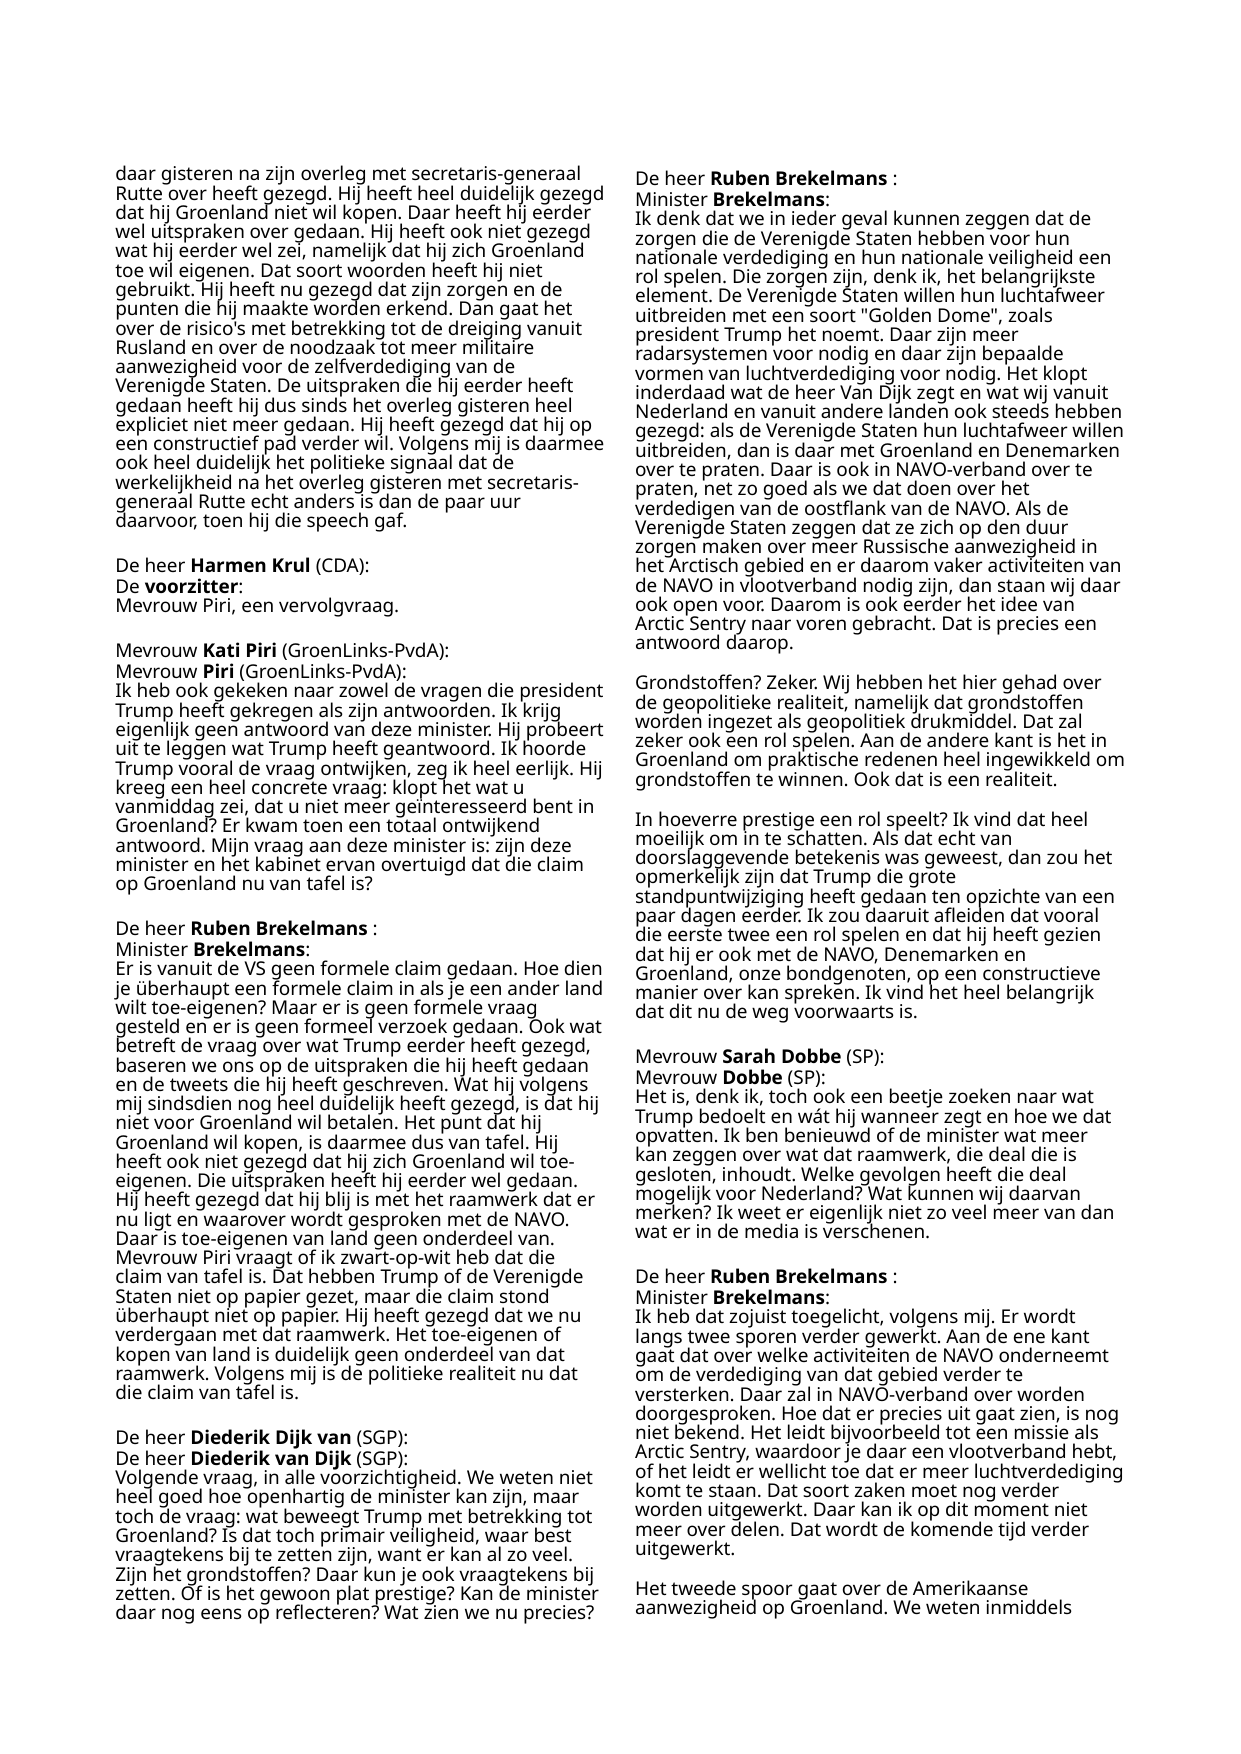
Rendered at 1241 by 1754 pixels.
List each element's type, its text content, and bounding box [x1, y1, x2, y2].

text Volgende vraag, in alle voorzichtigheid. We weten niet heel goed hoe openhartig de minister kan zijn, maar toch de vraag: wat beweegt Trump met betrekking tot Groenland? Is dat toch primair veiligheid, waar best vraagtekens bij te zetten zijn, want er kan al zo veel. Zijn het grondstoffen? Daar kun je ook vraagtekens bij zetten. Of is het gewoon plat prestige? Kan de minister daar nog eens op reflecteren? Wat zien we nu precies? [115, 1469, 605, 1623]
text Minister Brekelmans: [635, 191, 1125, 210]
text Minister Brekelmans: [115, 941, 605, 960]
text Het is, denk ik, toch ook een beetje zoeken naar wat Trump bedoelt en wát hij wanneer zegt en hoe we dat opvatten. Ik ben benieuwd of de minister wat meer kan zeggen over wat dat raamwerk, die deal die is gesloten, inhoudt. Welke gevolgen heeft die deal mogelijk voor Nederland? Wat kunnen wij daarvan merken? Ik weet er eigenlijk niet zo veel meer van dan wat er in de media is verschenen. [635, 1088, 1125, 1243]
text Mevrouw Dobbe (SP): [635, 1069, 1125, 1088]
text Mevrouw Sarah Dobbe (SP): [635, 1043, 1125, 1069]
text De voorzitter: [115, 578, 605, 597]
text Mevrouw Kati Piri (GroenLinks-PvdA): [115, 637, 605, 663]
text Ik heb dat zojuist toegelicht, volgens mij. Er wordt langs twee sporen verder gewerkt. Aan de ene kant gaat dat over welke activiteiten de NAVO onderneemt om de verdediging van dat gebied verder te versterken. Daar zal in NAVO-verband over worden doorgesproken. Hoe dat er precies uit gaat zien, is nog niet bekend. Het leidt bijvoorbeeld tot een missie als Arctic Sentry, waardoor je daar een vlootverband hebt, of het leidt er wellicht toe dat er meer luchtverdediging komt te staan. Dat soort zaken moet nog verder worden uitgewerkt. Daar kan ik op dit moment niet meer over delen. Dat wordt de komende tijd verder uitgewerkt. [635, 1308, 1125, 1559]
text Mevrouw Piri (GroenLinks-PvdA): [115, 663, 605, 682]
text Het tweede spoor gaat over de Amerikaanse aanwezigheid op Groenland. We weten inmiddels [635, 1580, 1125, 1618]
text De heer Diederik Dijk van (SGP): [115, 1424, 605, 1450]
text In hoeverre prestige een rol speelt? Ik vind dat heel moeilijk om in te schatten. Als dat echt van doorslaggevende betekenis was geweest, dan zou het opmerkelijk zijn dat Trump die grote standpuntwijziging heeft gedaan ten opzichte van een paar dagen eerder. Ik zou daaruit afleiden dat vooral die eerste twee een rol spelen en dat hij heeft gezien dat hij er ook met de NAVO, Denemarken en Groenland, onze bondgenoten, op een constructieve manier over kan spreken. Ik vind het heel belangrijk dat dit nu de weg voorwaarts is. [635, 811, 1125, 1023]
text Minister Brekelmans: [635, 1289, 1125, 1308]
text daar gisteren na zijn overleg met secretaris-generaal Rutte over heeft gezegd. Hij heeft heel duidelijk gezegd dat hij Groenland niet wil kopen. Daar heeft hij eerder wel uitspraken over gedaan. Hij heeft ook niet gezegd wat hij eerder wel zei, namelijk dat hij zich Groenland toe wil eigenen. Dat soort woorden heeft hij niet gebruikt. Hij heeft nu gezegd dat zijn zorgen en de punten die hij maakte worden erkend. Dan gaat het over de risico's met betrekking tot de dreiging vanuit Rusland en over de noodzaak tot meer militaire aanwezigheid voor de zelfverdediging van de Verenigde Staten. De uitspraken die hij eerder heeft gedaan heeft hij dus sinds het overleg gisteren heel expliciet niet meer gedaan. Hij heeft gezegd dat hij op een constructief pad verder wil. Volgens mij is daarmee ook heel duidelijk het politieke signaal dat de werkelijkheid na het overleg gisteren met secretaris-generaal Rutte echt anders is dan de paar uur daarvoor, toen hij die speech gaf. [115, 165, 605, 531]
text De heer Diederik van Dijk (SGP): [115, 1450, 605, 1469]
text Ik heb ook gekeken naar zowel de vragen die president Trump heeft gekregen als zijn antwoorden. Ik krijg eigenlijk geen antwoord van deze minister. Hij probeert uit te leggen wat Trump heeft geantwoord. Ik hoorde Trump vooral de vraag ontwijken, zeg ik heel eerlijk. Hij kreeg een heel concrete vraag: klopt het wat u vanmiddag zei, dat u niet meer geïnteresseerd bent in Groenland? Er kwam toen een totaal ontwijkend antwoord. Mijn vraag aan deze minister is: zijn deze minister en het kabinet ervan overtuigd dat die claim op Groenland nu van tafel is? [115, 682, 605, 894]
text Er is vanuit de VS geen formele claim gedaan. Hoe dien je überhaupt een formele claim in als je een ander land wilt toe-eigenen? Maar er is geen formele vraag gesteld en er is geen formeel verzoek gedaan. Ook wat betreft de vraag over wat Trump eerder heeft gezegd, baseren we ons op de uitspraken die hij heeft gedaan en de tweets die hij heeft geschreven. Wat hij volgens mij sindsdien nog heel duidelijk heeft gezegd, is dat hij niet voor Groenland wil betalen. Het punt dat hij Groenland wil kopen, is daarmee dus van tafel. Hij heeft ook niet gezegd dat hij zich Groenland wil toe-eigenen. Die uitspraken heeft hij eerder wel gedaan. Hij heeft gezegd dat hij blij is met het raamwerk dat er nu ligt en waarover wordt gesproken met de NAVO. Daar is toe-eigenen van land geen onderdeel van. Mevrouw Piri vraagt of ik zwart-op-wit heb dat die claim van tafel is. Dat hebben Trump of de Verenigde Staten niet op papier gezet, maar die claim stond überhaupt niet op papier. Hij heeft gezegd dat we nu verdergaan met dat raamwerk. Het toe-eigenen of kopen van land is duidelijk geen onderdeel van dat raamwerk. Volgens mij is de politieke realiteit nu dat die claim van tafel is. [115, 960, 605, 1403]
text De heer Ruben Brekelmans : [115, 915, 605, 941]
text Grondstoffen? Zeker. Wij hebben het hier gehad over de geopolitieke realiteit, namelijk dat grondstoffen worden ingezet als geopolitiek drukmiddel. Dat zal zeker ook een rol spelen. Aan de andere kant is het in Groenland om praktische redenen heel ingewikkeld om grondstoffen te winnen. Ook dat is een realiteit. [635, 674, 1125, 790]
text Ik denk dat we in ieder geval kunnen zeggen dat de zorgen die de Verenigde Staten hebben voor hun nationale verdediging en hun nationale veiligheid een rol spelen. Die zorgen zijn, denk ik, het belangrijkste element. De Verenigde Staten willen hun luchtafweer uitbreiden met een soort "Golden Dome", zoals president Trump het noemt. Daar zijn meer radarsystemen voor nodig en daar zijn bepaalde vormen van luchtverdediging voor nodig. Het klopt inderdaad wat de heer Van Dijk zegt en wat wij vanuit Nederland en vanuit andere landen ook steeds hebben gezegd: als de Verenigde Staten hun luchtafweer willen uitbreiden, dan is daar met Groenland en Denemarken over te praten. Daar is ook in NAVO-verband over te praten, net zo goed als we dat doen over het verdedigen van de oostflank van de NAVO. Als de Verenigde Staten zeggen dat ze zich op den duur zorgen maken over meer Russische aanwezigheid in het Arctisch gebied en er daarom vaker activiteiten van de NAVO in vlootverband nodig zijn, dan staan wij daar ook open voor. Daarom is ook eerder het idee van Arctic Sentry naar voren gebracht. Dat is precies een antwoord daarop. [635, 210, 1125, 654]
text De heer Ruben Brekelmans : [635, 1263, 1125, 1289]
text Mevrouw Piri, een vervolgvraag. [115, 597, 605, 617]
text De heer Ruben Brekelmans : [635, 165, 1125, 191]
text De heer Harmen Krul (CDA): [115, 552, 605, 578]
